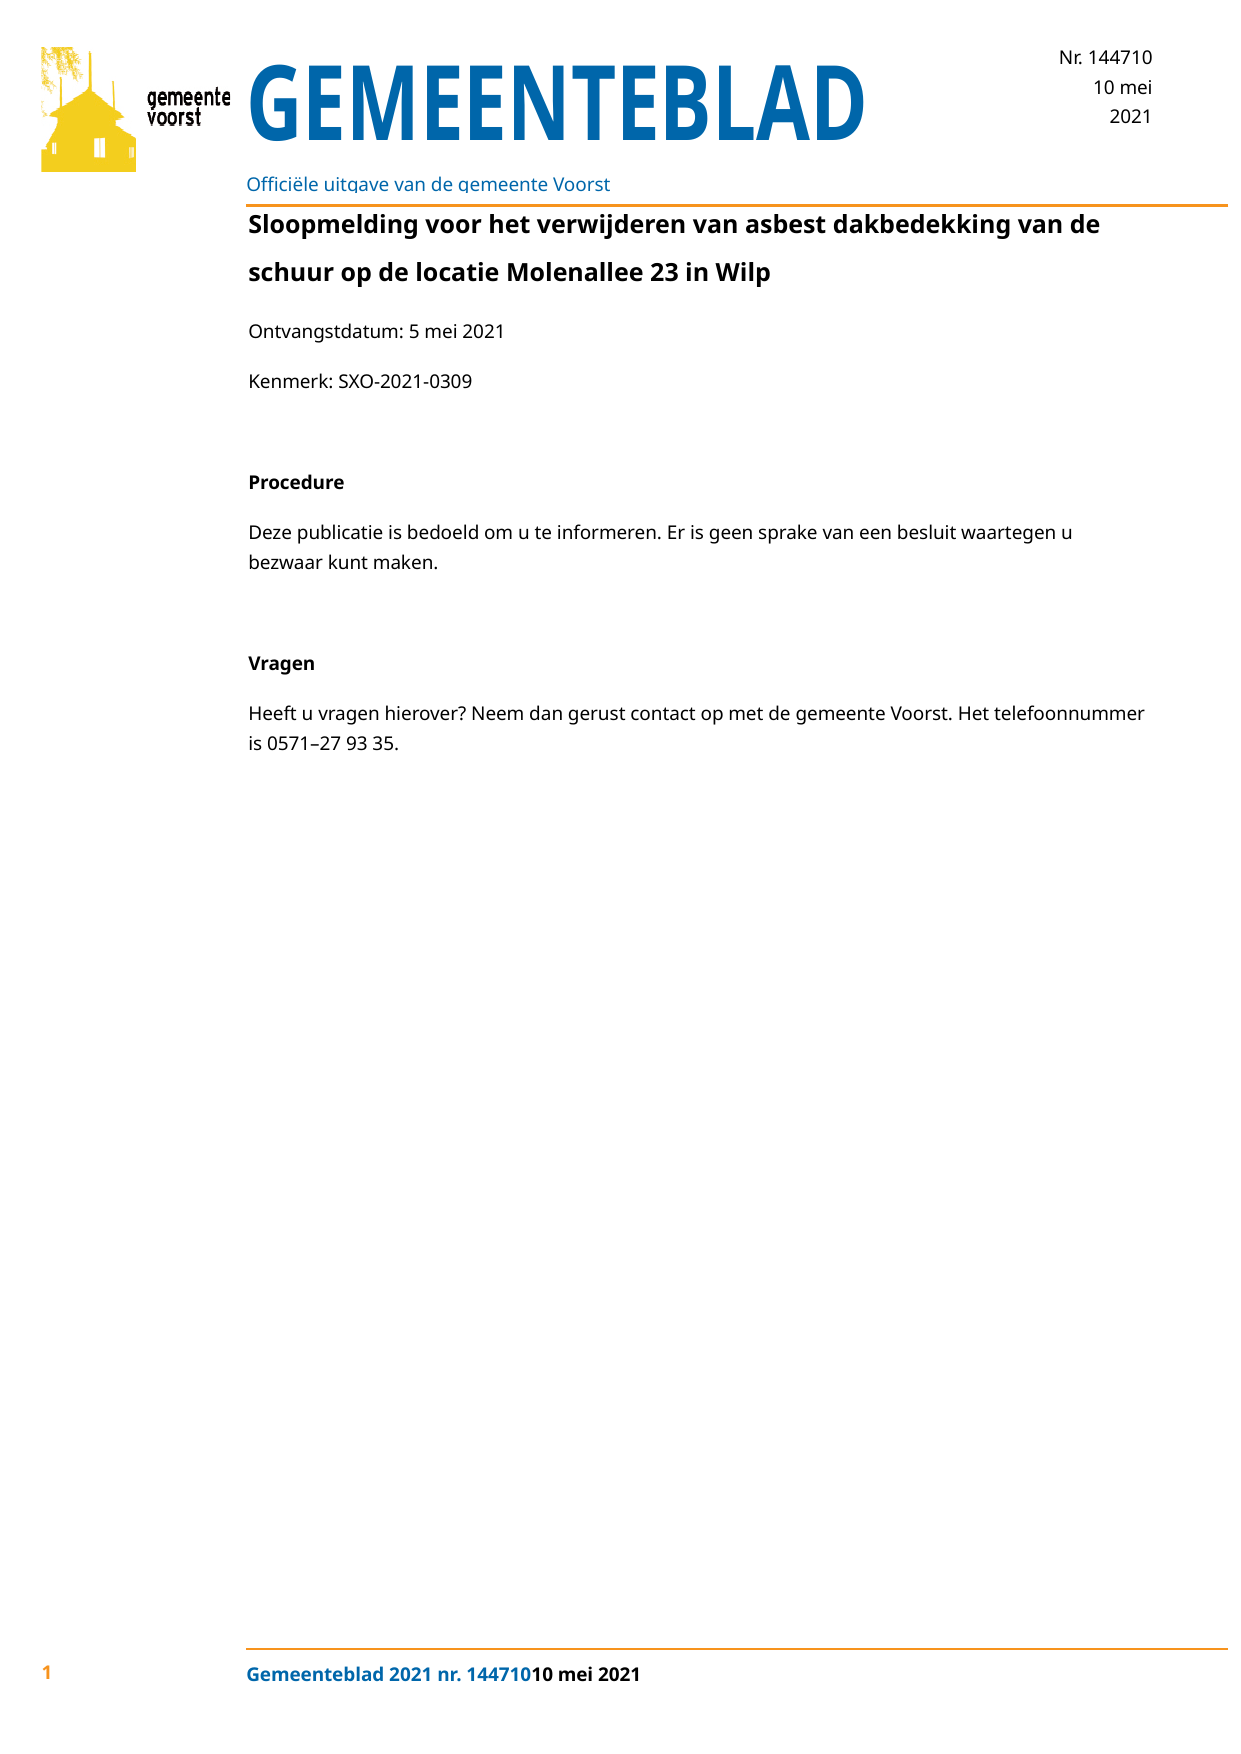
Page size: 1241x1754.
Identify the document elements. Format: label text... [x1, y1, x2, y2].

text Vragen [248, 650, 1152, 676]
text Sloopmelding voor het verwijderen van asbest dakbedekking van de schuur op de locatie Molenallee 23 in Wilp [248, 207, 1152, 288]
text Kenmerk: SXO-2021-0309 [248, 368, 1152, 394]
text Procedure [248, 469, 1152, 495]
picture [41, 47, 231, 172]
text Ontvangstdatum: 5 mei 2021 [248, 318, 1152, 344]
text Deze publicatie is bedoeld om u te informeren. Er is geen sprake van een besluit waartegen u bezwaar kunt maken. [248, 519, 1152, 575]
text Heeft u vragen hierover? Neem dan gerust contact op met de gemeente Voorst. Het telefoonnummer is 0571–27 93 35. [248, 700, 1152, 756]
